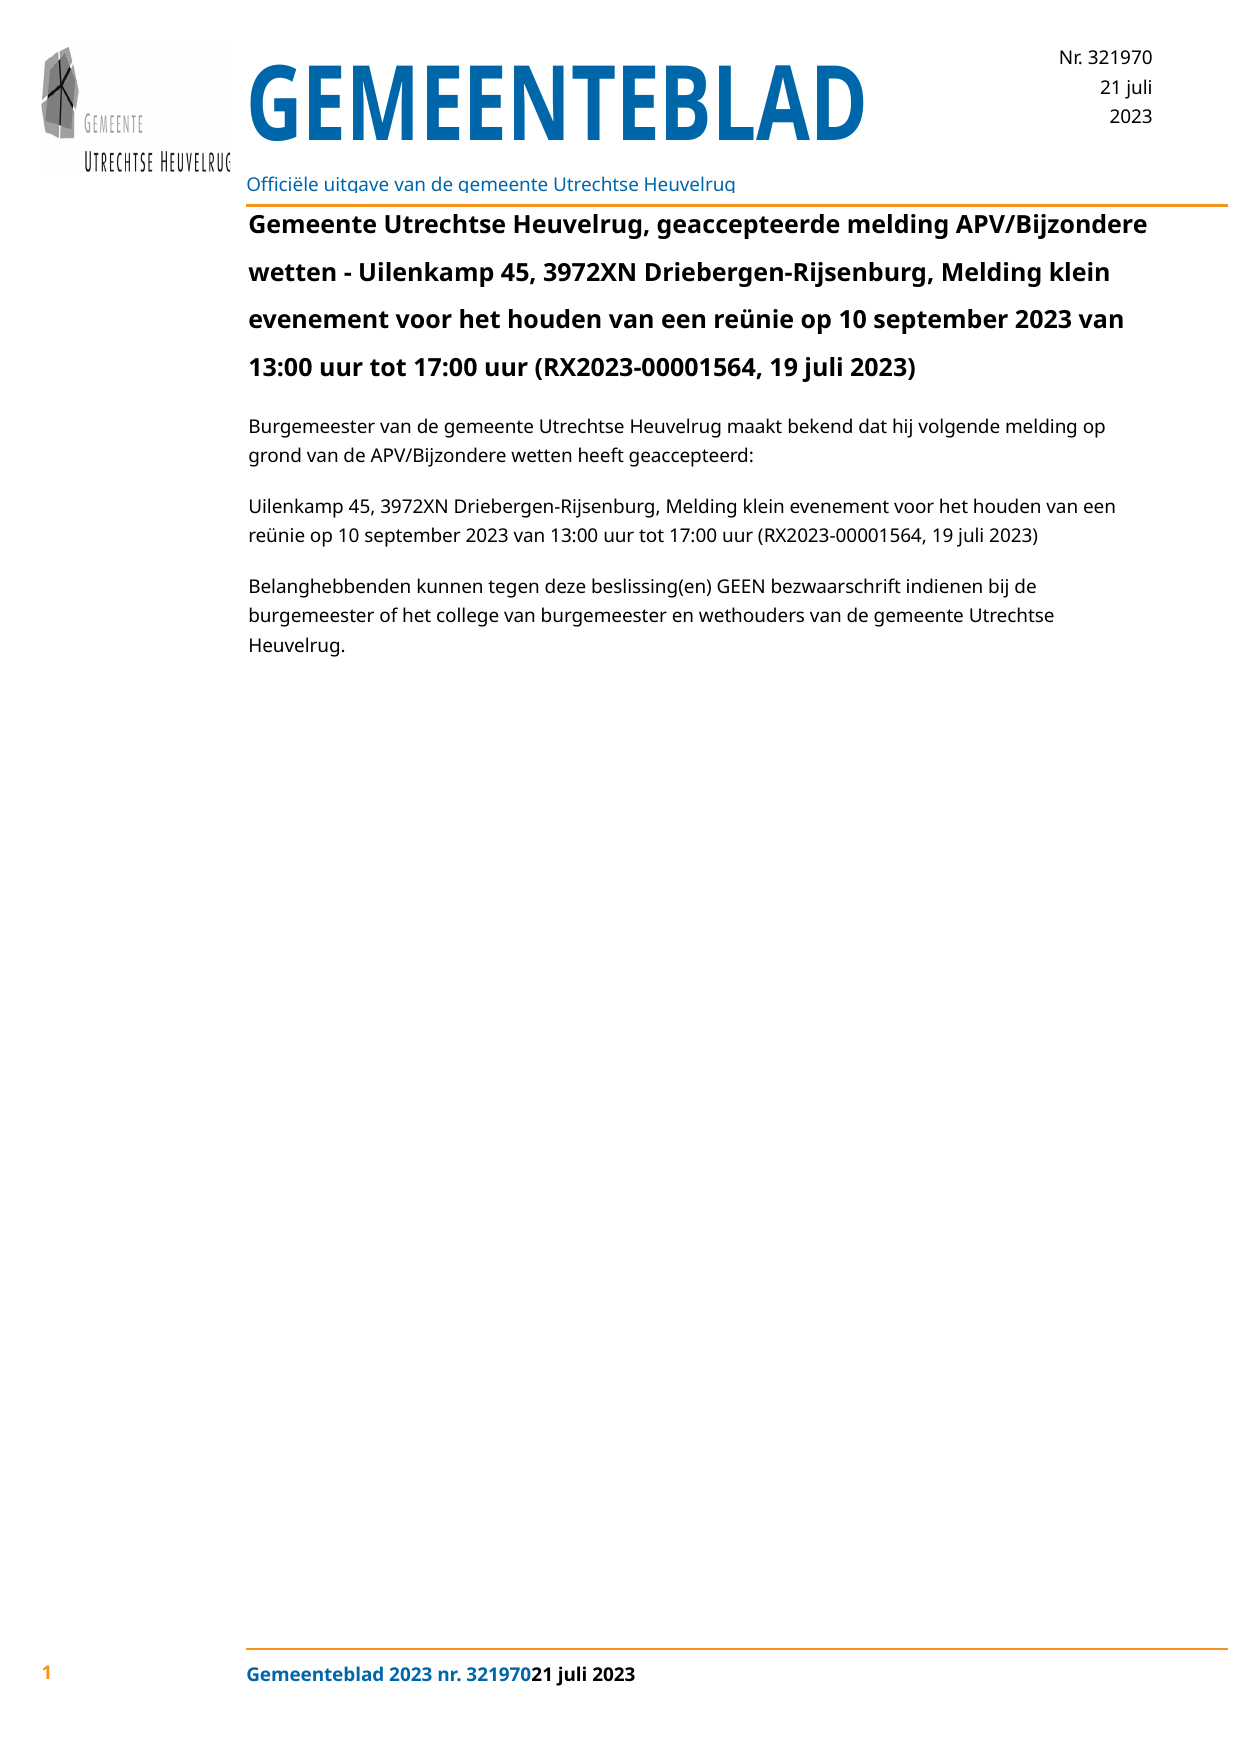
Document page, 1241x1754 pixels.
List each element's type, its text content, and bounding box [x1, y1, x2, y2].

text Uilenkamp 45, 3972XN Driebergen-Rijsenburg, Melding klein evenement voor het houden van een reünie op 10 september 2023 van 13:00 uur tot 17:00 uur (RX2023-00001564, 19 juli 2023) [248, 493, 1152, 548]
picture [41, 47, 231, 172]
text Belanghebbenden kunnen tegen deze beslissing(en) GEEN bezwaarschrift indienen bij de burgemeester of het college van burgemeester en wethouders van de gemeente Utrechtse Heuvelrug. [248, 573, 1152, 658]
text Gemeente Utrechtse Heuvelrug, geaccepteerde melding APV/Bijzondere wetten - Uilenkamp 45, 3972XN Driebergen-Rijsenburg, Melding klein evenement voor het houden van een reünie op 10 september 2023 van 13:00 uur tot 17:00 uur (RX2023-00001564, 19 juli 2023) [248, 207, 1152, 384]
text Burgemeester van de gemeente Utrechtse Heuvelrug maakt bekend dat hij volgende melding op grond van de APV/Bijzondere wetten heeft geaccepteerd: [248, 413, 1152, 468]
